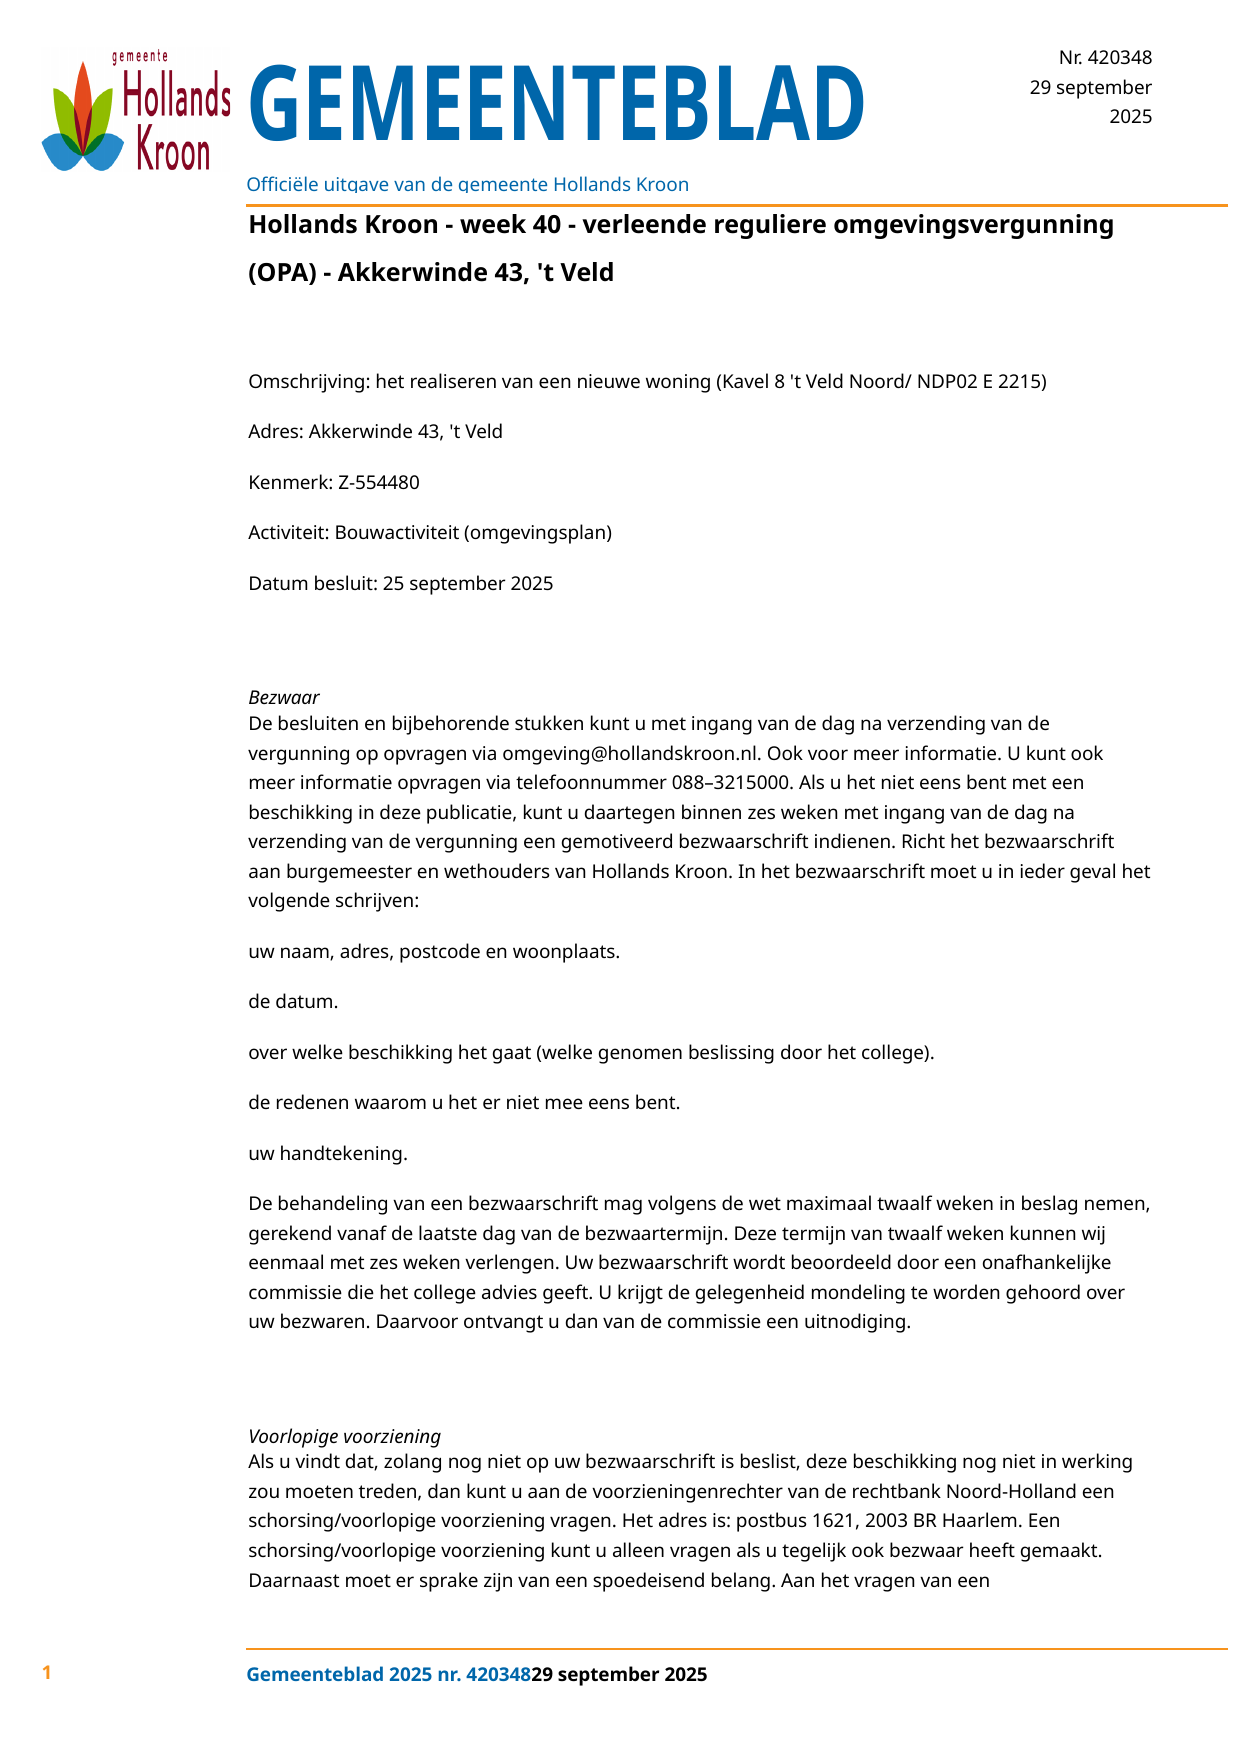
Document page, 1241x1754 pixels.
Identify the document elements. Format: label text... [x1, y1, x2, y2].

text Kenmerk: Z-554480 [248, 469, 1152, 495]
text uw handtekening. [248, 1140, 1152, 1165]
text Omschrijving: het realiseren van een nieuwe woning (Kavel 8 't Veld Noord/ NDP02 E 2215) [248, 368, 1152, 394]
picture [41, 47, 231, 172]
text Datum besluit: 25 september 2025 [248, 570, 1152, 596]
text Adres: Akkerwinde 43, 't Veld [248, 419, 1152, 444]
text Voorlopige voorziening [248, 1423, 1152, 1448]
text Als u vindt dat, zolang nog niet op uw bezwaarschrift is beslist, deze beschikking nog niet in werking zou moeten treden, dan kunt u aan de voorzieningenrechter van de rechtbank Noord-Holland een schorsing/voorlopige voorziening vragen. Het adres is: postbus 1621, 2003 BR Haarlem. Een schorsing/voorlopige voorziening kunt u alleen vragen als u tegelijk ook bezwaar heeft gemaakt. Daarnaast moet er sprake zijn van een spoedeisend belang. Aan het vragen van een [248, 1448, 1152, 1593]
text De behandeling van een bezwaarschrift mag volgens de wet maximaal twaalf weken in beslag nemen, gerekend vanaf de laatste dag van de bezwaartermijn. Deze termijn van twaalf weken kunnen wij eenmaal met zes weken verlengen. Uw bezwaarschrift wordt beoordeeld door een onafhankelijke commissie die het college advies geeft. U krijgt de gelegenheid mondeling te worden gehoord over uw bezwaren. Daarvoor ontvangt u dan van de commissie een uitnodiging. [248, 1190, 1152, 1334]
text de redenen waarom u het er niet mee eens bent. [248, 1089, 1152, 1115]
text uw naam, adres, postcode en woonplaats. [248, 938, 1152, 964]
text de datum. [248, 988, 1152, 1014]
text over welke beschikking het gaat (welke genomen beslissing door het college). [248, 1039, 1152, 1064]
text Activiteit: Bouwactiviteit (omgevingsplan) [248, 519, 1152, 545]
text Hollands Kroon - week 40 - verleende reguliere omgevingsvergunning (OPA) - Akkerwinde 43, 't Veld [248, 207, 1152, 288]
text Bezwaar [248, 684, 1152, 710]
text De besluiten en bijbehorende stukken kunt u met ingang van de dag na verzending van de vergunning op opvragen via omgeving@hollandskroon.nl. Ook voor meer informatie. U kunt ook meer informatie opvragen via telefoonnummer 088–3215000. Als u het niet eens bent met een beschikking in deze publicatie, kunt u daartegen binnen zes weken met ingang van de dag na verzending van de vergunning een gemotiveerd bezwaarschrift indienen. Richt het bezwaarschrift aan burgemeester en wethouders van Hollands Kroon. In het bezwaarschrift moet u in ieder geval het volgende schrijven: [248, 710, 1152, 913]
